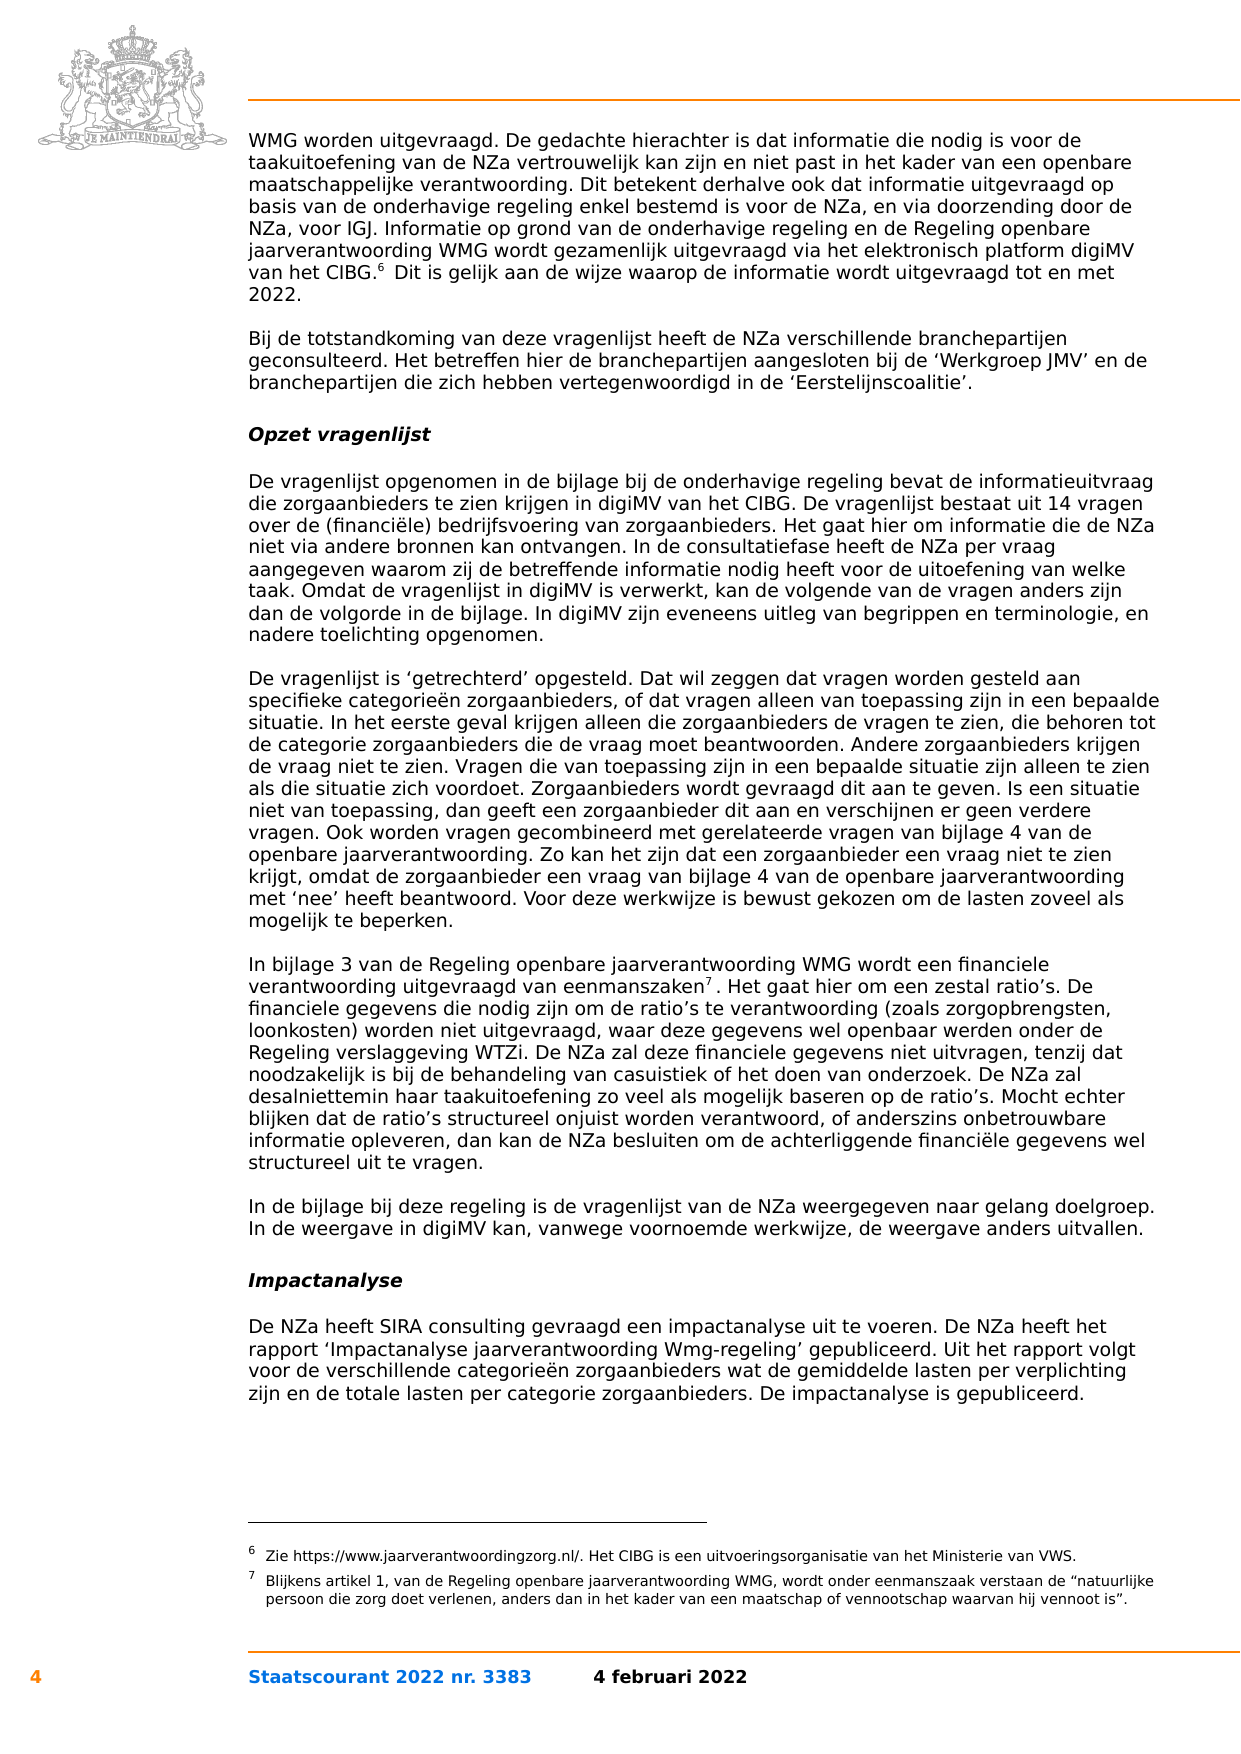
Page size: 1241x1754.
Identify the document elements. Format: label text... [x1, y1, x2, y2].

text WMG worden uitgevraagd. De gedachte hierachter is dat informatie die nodig is voor de taakuitoefening van de NZa vertrouwelijk kan zijn en niet past in het kader van een openbare maatschappelijke verantwoording. Dit betekent derhalve ook dat informatie uitgevraagd op basis van de onderhavige regeling enkel bestemd is voor de NZa, en via doorzending door de NZa, voor IGJ. Informatie op grond van de onderhavige regeling en de Regeling openbare jaarverantwoording WMG wordt gezamenlijk uitgevraagd via het elektronisch platform digiMV van het CIBG. Dit is gelijk aan de wijze waarop de informatie wordt uitgevraagd tot en met 2022. [248, 130, 1163, 306]
text De vragenlijst is ‘getrechterd’ opgesteld. Dat wil zeggen dat vragen worden gesteld aan specifieke categorieën zorgaanbieders, of dat vragen alleen van toepassing zijn in een bepaalde situatie. In het eerste geval krijgen alleen die zorgaanbieders de vragen te zien, die behoren tot de categorie zorgaanbieders die de vraag moet beantwoorden. Andere zorgaanbieders krijgen de vraag niet te zien. Vragen die van toepassing zijn in een bepaalde situatie zijn alleen te zien als die situatie zich voordoet. Zorgaanbieders wordt gevraagd dit aan te geven. Is een situatie niet van toepassing, dan geeft een zorgaanbieder dit aan en verschijnen er geen verdere vragen. Ook worden vragen gecombineerd met gerelateerde vragen van bijlage 4 van de openbare jaarverantwoording. Zo kan het zijn dat een zorgaanbieder een vraag niet te zien krijgt, omdat de zorgaanbieder een vraag van bijlage 4 van de openbare jaarverantwoording met ‘nee’ heeft beantwoord. Voor deze werkwijze is bewust gekozen om de lasten zoveel als mogelijk te beperken. [248, 668, 1163, 932]
text Blijkens artikel 1, van de Regeling openbare jaarverantwoording WMG, wordt onder eenmanszaak verstaan de “natuurlijke persoon die zorg doet verlenen, anders dan in het kader van een maatschap of vennootschap waarvan hij vennoot is”. [248, 1569, 1163, 1608]
text Bij de totstandkoming van deze vragenlijst heeft de NZa verschillende branchepartijen geconsulteerd. Het betreffen hier de branchepartijen aangesloten bij de ‘Werkgroep JMV’ en de branchepartijen die zich hebben vertegenwoordigd in de ‘Eerstelijnscoalitie’. [248, 328, 1163, 393]
text De vragenlijst opgenomen in de bijlage bij de onderhavige regeling bevat de informatieuitvraag die zorgaanbieders te zien krijgen in digiMV van het CIBG. De vragenlijst bestaat uit 14 vragen over de (financiële) bedrijfsvoering van zorgaanbieders. Het gaat hier om informatie die de NZa niet via andere bronnen kan ontvangen. In de consultatiefase heeft de NZa per vraag aangegeven waarom zij de betreffende informatie nodig heeft voor de uitoefening van welke taak. Omdat de vragenlijst in digiMV is verwerkt, kan de volgende van de vragen anders zijn dan de volgorde in de bijlage. In digiMV zijn eveneens uitleg van begrippen en terminologie, en nadere toelichting opgenomen. [248, 471, 1163, 646]
picture [38, 25, 227, 150]
subtitle Impactanalyse [248, 1269, 1163, 1291]
text De NZa heeft SIRA consulting gevraagd een impactanalyse uit te voeren. De NZa heeft het rapport ‘Impactanalyse jaarverantwoording Wmg-regeling’ gepubliceerd. Uit het rapport volgt voor de verschillende categorieën zorgaanbieders wat de gemiddelde lasten per verplichting zijn en de totale lasten per categorie zorgaanbieders. De impactanalyse is gepubliceerd. [248, 1316, 1163, 1404]
text In bijlage 3 van de Regeling openbare jaarverantwoording WMG wordt een financiele verantwoording uitgevraagd van eenmanszaken. Het gaat hier om een zestal ratio’s. De financiele gegevens die nodig zijn om de ratio’s te verantwoording (zoals zorgopbrengsten, loonkosten) worden niet uitgevraagd, waar deze gegevens wel openbaar werden onder de Regeling verslaggeving WTZi. De NZa zal deze financiele gegevens niet uitvragen, tenzij dat noodzakelijk is bij de behandeling van casuistiek of het doen van onderzoek. De NZa zal desalniettemin haar taakuitoefening zo veel als mogelijk baseren op de ratio’s. Mocht echter blijken dat de ratio’s structureel onjuist worden verantwoord, of anderszins onbetrouwbare informatie opleveren, dan kan de NZa besluiten om de achterliggende financiële gegevens wel structureel uit te vragen. [248, 954, 1163, 1174]
text In de bijlage bij deze regeling is de vragenlijst van de NZa weergegeven naar gelang doelgroep. In de weergave in digiMV kan, vanwege voornoemde werkwijze, de weergave anders uitvallen. [248, 1196, 1163, 1239]
text Zie https://www.jaarverantwoordingzorg.nl/. Het CIBG is een uitvoeringsorganisatie van het Ministerie van VWS. [248, 1544, 1163, 1566]
subtitle Opzet vragenlijst [248, 423, 1163, 446]
